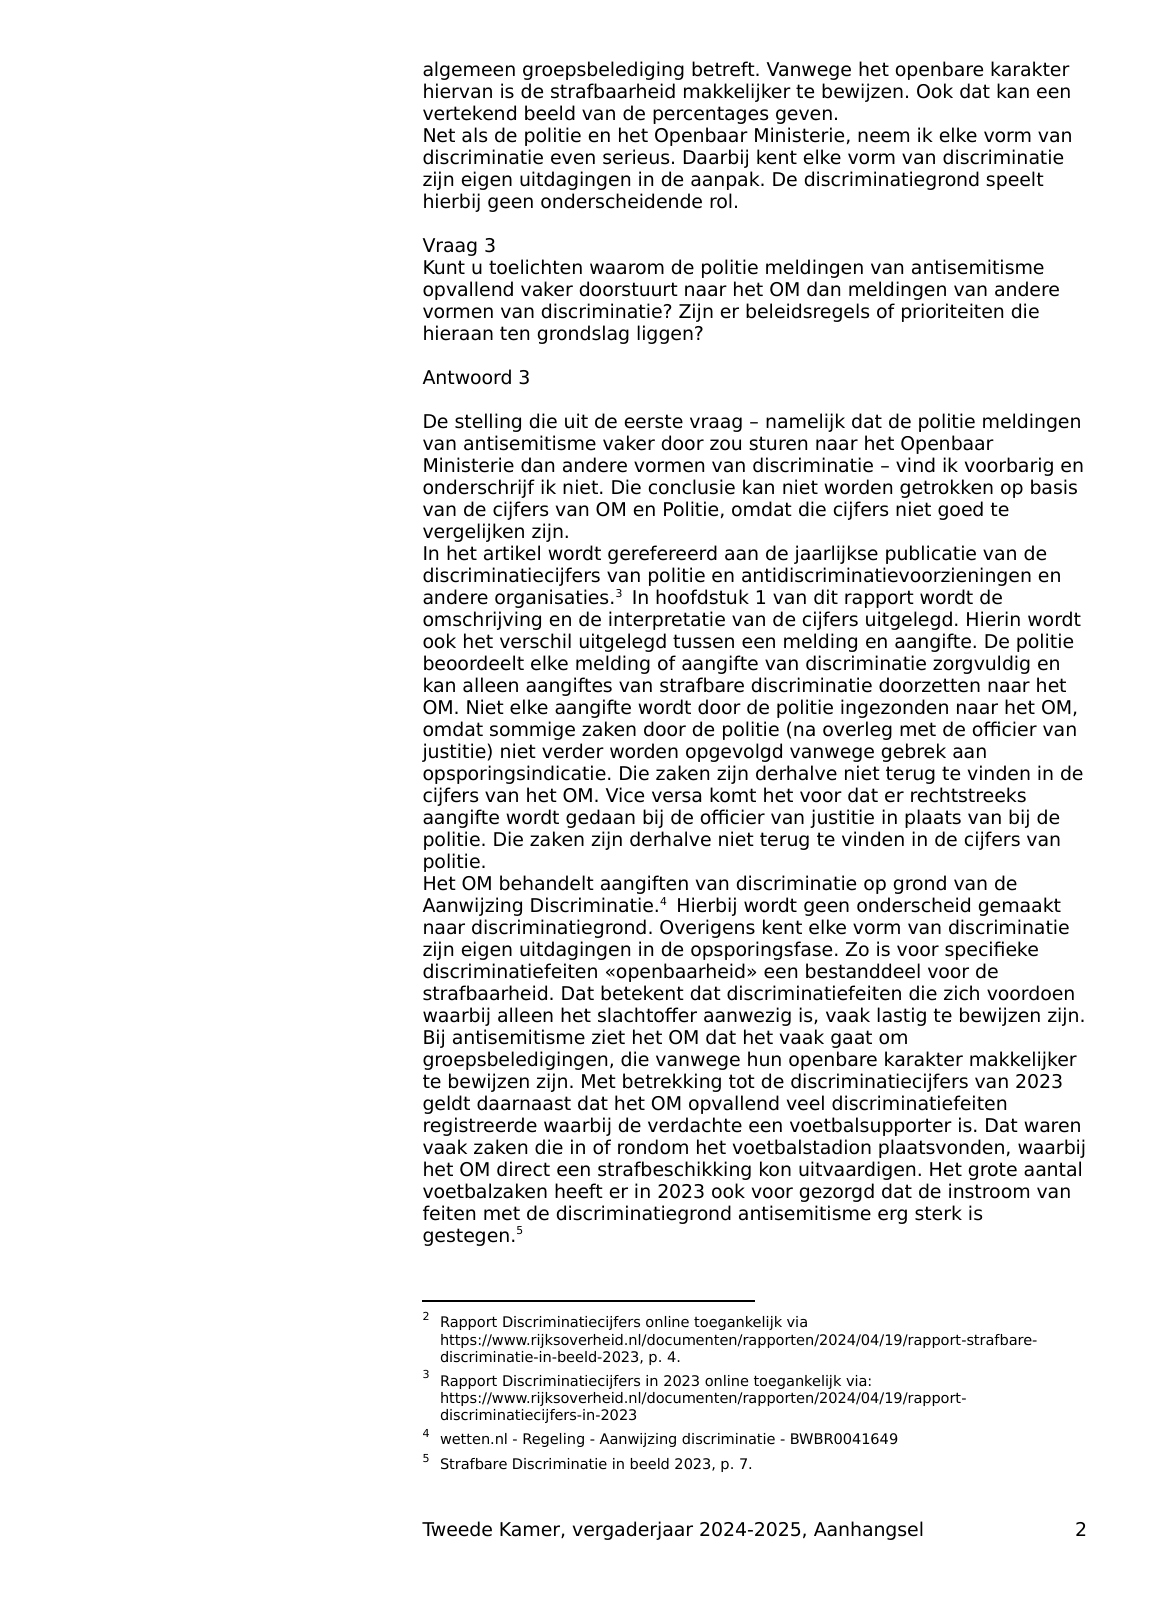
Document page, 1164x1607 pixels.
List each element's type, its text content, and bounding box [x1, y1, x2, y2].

text Net als de politie en het Openbaar Ministerie, neem ik elke vorm van discriminatie even serieus. Daarbij kent elke vorm van discriminatie zijn eigen uitdagingen in de aanpak. De discriminatiegrond speelt hierbij geen onderscheidende rol. [422, 125, 1087, 213]
text Kunt u toelichten waarom de politie meldingen van antisemitisme opvallend vaker doorstuurt naar het OM dan meldingen van andere vormen van discriminatie? Zijn er beleidsregels of prioriteiten die hieraan ten grondslag liggen? [422, 257, 1087, 345]
text Vraag 3 [422, 235, 1087, 257]
text Strafbare Discriminatie in beeld 2023, p. 7. [422, 1452, 1087, 1474]
text Antwoord 3 [422, 367, 1087, 389]
text De stelling die uit de eerste vraag – namelijk dat de politie meldingen van antisemitisme vaker door zou sturen naar het Openbaar Ministerie dan andere vormen van discriminatie – vind ik voorbarig en onderschrijf ik niet. Die conclusie kan niet worden getrokken op basis van de cijfers van OM en Politie, omdat die cijfers niet goed te vergelijken zijn. [422, 411, 1087, 543]
text Rapport Discriminatiecijfers online toegankelijk via https://www.rijksoverheid.nl/documenten/rapporten/2024/04/19/rapport-strafbare-discriminatie-in-beeld-2023, p. 4. [422, 1310, 1087, 1366]
text Rapport Discriminatiecijfers in 2023 online toegankelijk via: https://www.rijksoverheid.nl/documenten/rapporten/2024/04/19/rapport-discriminatiecijfers-in-2023 [422, 1368, 1087, 1424]
text algemeen groepsbelediging betreft. Vanwege het openbare karakter hiervan is de strafbaarheid makkelijker te bewijzen. Ook dat kan een vertekend beeld van de percentages geven. [422, 59, 1087, 125]
text wetten.nl - Regeling - Aanwijzing discriminatie - BWBR0041649 [422, 1427, 1087, 1449]
text In het artikel wordt gerefereerd aan de jaarlijkse publicatie van de discriminatiecijfers van politie en antidiscriminatievoorzieningen en andere organisaties. In hoofdstuk 1 van dit rapport wordt de omschrijving en de interpretatie van de cijfers uitgelegd. Hierin wordt ook het verschil uitgelegd tussen een melding en aangifte. De politie beoordeelt elke melding of aangifte van discriminatie zorgvuldig en kan alleen aangiftes van strafbare discriminatie doorzetten naar het OM. Niet elke aangifte wordt door de politie ingezonden naar het OM, omdat sommige zaken door de politie (na overleg met de officier van justitie) niet verder worden opgevolgd vanwege gebrek aan opsporingsindicatie. Die zaken zijn derhalve niet terug te vinden in de cijfers van het OM. Vice versa komt het voor dat er rechtstreeks aangifte wordt gedaan bij de officier van justitie in plaats van bij de politie. Die zaken zijn derhalve niet terug te vinden in de cijfers van politie. [422, 543, 1087, 873]
text Het OM behandelt aangiften van discriminatie op grond van de Aanwijzing Discriminatie. Hierbij wordt geen onderscheid gemaakt naar discriminatiegrond. Overigens kent elke vorm van discriminatie zijn eigen uitdagingen in de opsporingsfase. Zo is voor specifieke discriminatiefeiten «openbaarheid» een bestanddeel voor de strafbaarheid. Dat betekent dat discriminatiefeiten die zich voordoen waarbij alleen het slachtoffer aanwezig is, vaak lastig te bewijzen zijn. Bij antisemitisme ziet het OM dat het vaak gaat om groepsbeledigingen, die vanwege hun openbare karakter makkelijker te bewijzen zijn. Met betrekking tot de discriminatiecijfers van 2023 geldt daarnaast dat het OM opvallend veel discriminatiefeiten registreerde waarbij de verdachte een voetbalsupporter is. Dat waren vaak zaken die in of rondom het voetbalstadion plaatsvonden, waarbij het OM direct een strafbeschikking kon uitvaardigen. Het grote aantal voetbalzaken heeft er in 2023 ook voor gezorgd dat de instroom van feiten met de discriminatiegrond antisemitisme erg sterk is gestegen. [422, 873, 1087, 1247]
